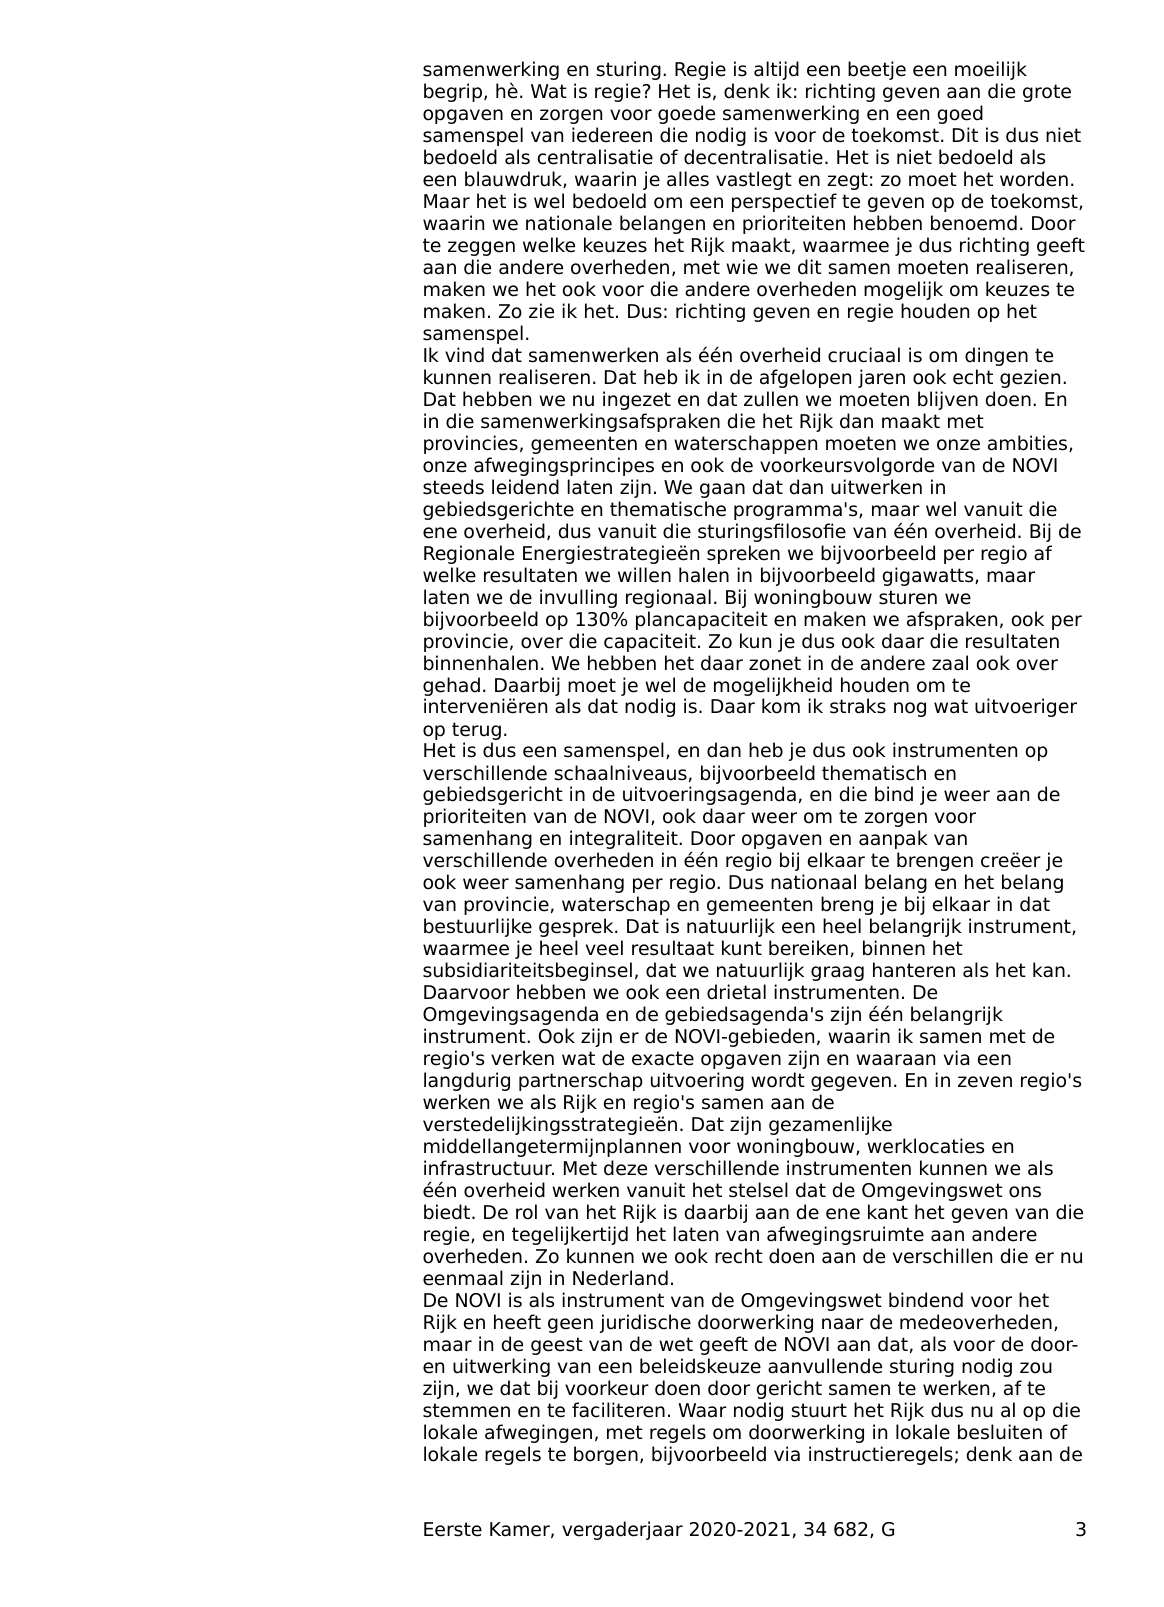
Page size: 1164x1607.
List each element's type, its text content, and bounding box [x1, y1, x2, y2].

text Daarvoor hebben we ook een drietal instrumenten. De Omgevingsagenda en de gebiedsagenda's zijn één belangrijk instrument. Ook zijn er de NOVI-gebieden, waarin ik samen met de regio's verken wat de exacte opgaven zijn en waaraan via een langdurig partnerschap uitvoering wordt gegeven. En in zeven regio's werken we als Rijk en regio's samen aan de verstedelijkingsstrategieën. Dat zijn gezamenlijke middellangetermijnplannen voor woningbouw, werklocaties en infrastructuur. Met deze verschillende instrumenten kunnen we als één overheid werken vanuit het stelsel dat de Omgevingswet ons biedt. De rol van het Rijk is daarbij aan de ene kant het geven van die regie, en tegelijkertijd het laten van afwegingsruimte aan andere overheden. Zo kunnen we ook recht doen aan de verschillen die er nu eenmaal zijn in Nederland. [422, 982, 1087, 1290]
text De NOVI is als instrument van de Omgevingswet bindend voor het Rijk en heeft geen juridische doorwerking naar de medeoverheden, maar in de geest van de wet geeft de NOVI aan dat, als voor de door- en uitwerking van een beleidskeuze aanvullende sturing nodig zou zijn, we dat bij voorkeur doen door gericht samen te werken, af te stemmen en te faciliteren. Waar nodig stuurt het Rijk dus nu al op die lokale afwegingen, met regels om doorwerking in lokale besluiten of lokale regels te borgen, bijvoorbeeld via instructieregels; denk aan de [422, 1290, 1087, 1466]
text samenwerking en sturing. Regie is altijd een beetje een moeilijk begrip, hè. Wat is regie? Het is, denk ik: richting geven aan die grote opgaven en zorgen voor goede samenwerking en een goed samenspel van iedereen die nodig is voor de toekomst. Dit is dus niet bedoeld als centralisatie of decentralisatie. Het is niet bedoeld als een blauwdruk, waarin je alles vastlegt en zegt: zo moet het worden. Maar het is wel bedoeld om een perspectief te geven op de toekomst, waarin we nationale belangen en prioriteiten hebben benoemd. Door te zeggen welke keuzes het Rijk maakt, waarmee je dus richting geeft aan die andere overheden, met wie we dit samen moeten realiseren, maken we het ook voor die andere overheden mogelijk om keuzes te maken. Zo zie ik het. Dus: richting geven en regie houden op het samenspel. [422, 59, 1087, 345]
text Ik vind dat samenwerken als één overheid cruciaal is om dingen te kunnen realiseren. Dat heb ik in de afgelopen jaren ook echt gezien. Dat hebben we nu ingezet en dat zullen we moeten blijven doen. En in die samenwerkingsafspraken die het Rijk dan maakt met provincies, gemeenten en waterschappen moeten we onze ambities, onze afwegingsprincipes en ook de voorkeursvolgorde van de NOVI steeds leidend laten zijn. We gaan dat dan uitwerken in gebiedsgerichte en thematische programma's, maar wel vanuit die ene overheid, dus vanuit die sturingsfilosofie van één overheid. Bij de Regionale Energiestrategieën spreken we bijvoorbeeld per regio af welke resultaten we willen halen in bijvoorbeeld gigawatts, maar laten we de invulling regionaal. Bij woningbouw sturen we bijvoorbeeld op 130% plancapaciteit en maken we afspraken, ook per provincie, over die capaciteit. Zo kun je dus ook daar die resultaten binnenhalen. We hebben het daar zonet in de andere zaal ook over gehad. Daarbij moet je wel de mogelijkheid houden om te interveniëren als dat nodig is. Daar kom ik straks nog wat uitvoeriger op terug. [422, 345, 1087, 740]
text Het is dus een samenspel, en dan heb je dus ook instrumenten op verschillende schaalniveaus, bijvoorbeeld thematisch en gebiedsgericht in de uitvoeringsagenda, en die bind je weer aan de prioriteiten van de NOVI, ook daar weer om te zorgen voor samenhang en integraliteit. Door opgaven en aanpak van verschillende overheden in één regio bij elkaar te brengen creëer je ook weer samenhang per regio. Dus nationaal belang en het belang van provincie, waterschap en gemeenten breng je bij elkaar in dat bestuurlijke gesprek. Dat is natuurlijk een heel belangrijk instrument, waarmee je heel veel resultaat kunt bereiken, binnen het subsidiariteitsbeginsel, dat we natuurlijk graag hanteren als het kan. [422, 740, 1087, 982]
